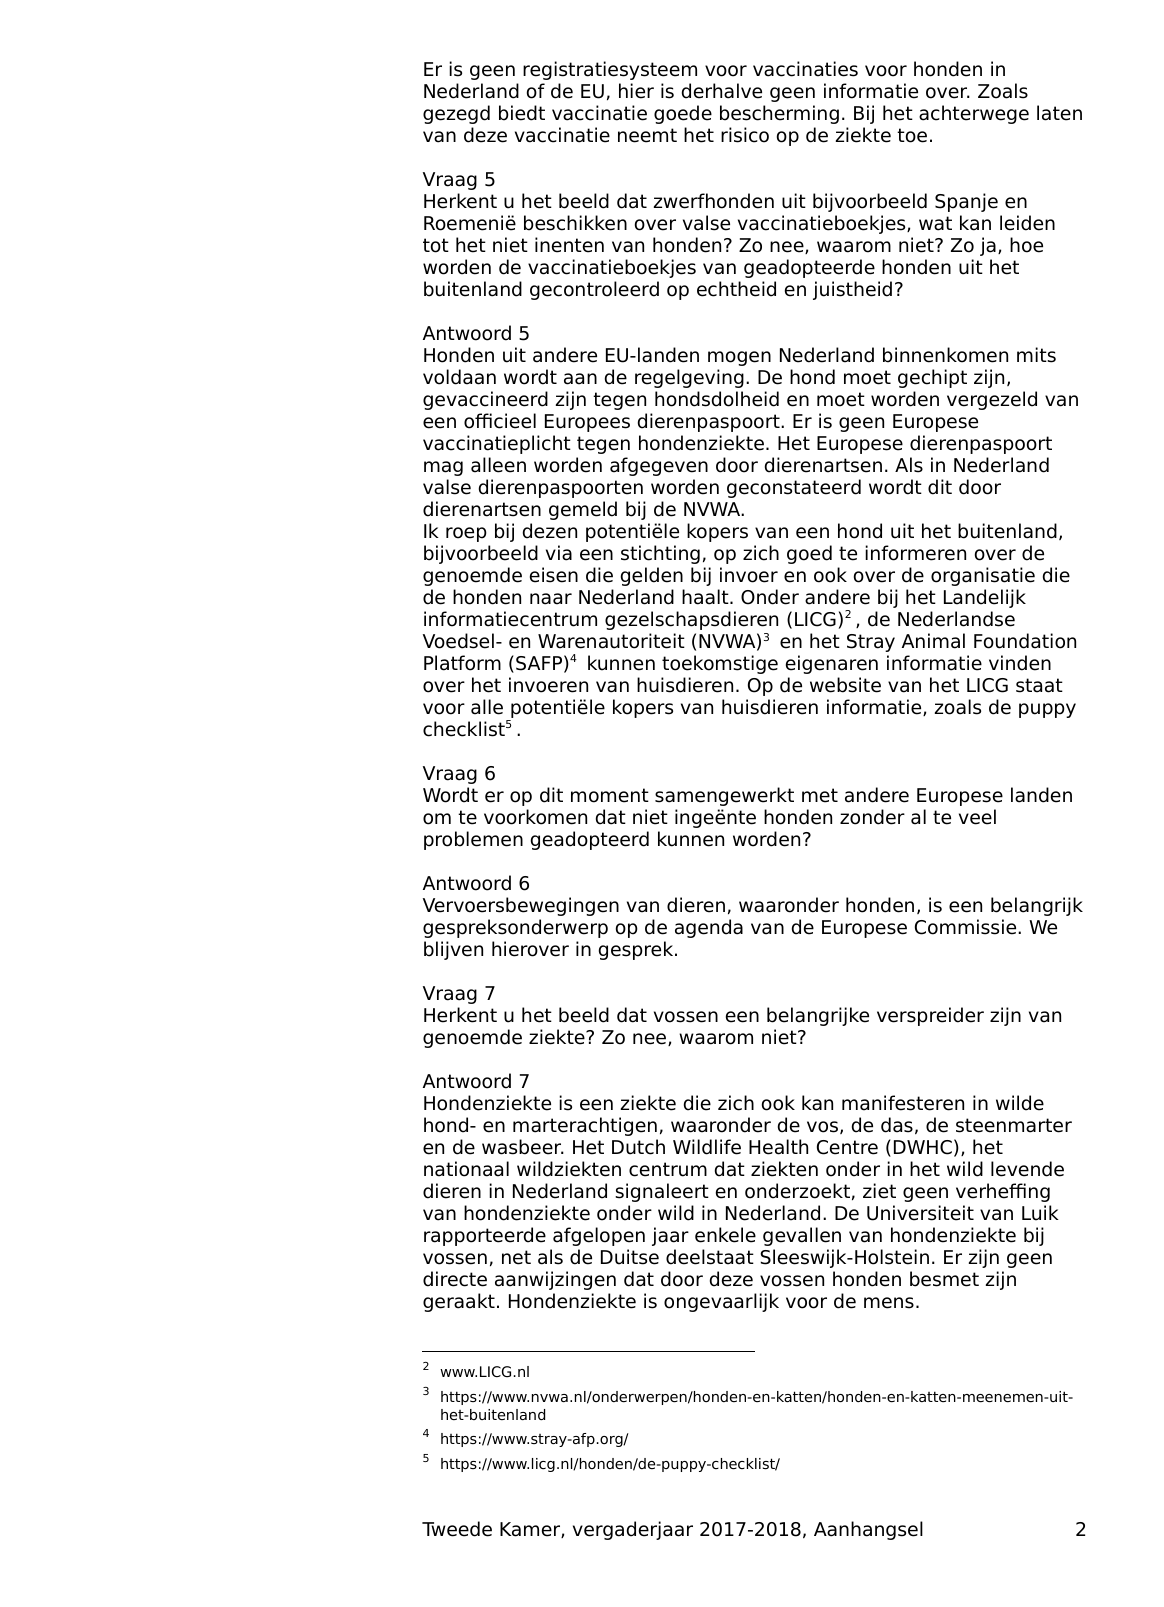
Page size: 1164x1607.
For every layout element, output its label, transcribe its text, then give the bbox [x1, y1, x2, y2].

text Vraag 5 [422, 169, 1087, 191]
text Vervoersbewegingen van dieren, waaronder honden, is een belangrijk gespreksonderwerp op de agenda van de Europese Commissie. We blijven hierover in gesprek. [422, 895, 1087, 961]
text Vraag 7 [422, 983, 1087, 1005]
text Ik roep bij dezen potentiële kopers van een hond uit het buitenland, bijvoorbeeld via een stichting, op zich goed te informeren over de genoemde eisen die gelden bij invoer en ook over de organisatie die de honden naar Nederland haalt. Onder andere bij het Landelijk informatiecentrum gezelschapsdieren (LICG), de Nederlandse Voedsel- en Warenautoriteit (NVWA) en het Stray Animal Foundation Platform (SAFP) kunnen toekomstige eigenaren informatie vinden over het invoeren van huisdieren. Op de website van het LICG staat voor alle potentiële kopers van huisdieren informatie, zoals de puppy checklist. [422, 521, 1087, 741]
text Vraag 6 [422, 763, 1087, 785]
text www.LICG.nl [422, 1360, 1087, 1382]
text https://www.stray-afp.org/ [422, 1427, 1087, 1449]
text Antwoord 6 [422, 873, 1087, 895]
text Er is geen registratiesysteem voor vaccinaties voor honden in Nederland of de EU, hier is derhalve geen informatie over. Zoals gezegd biedt vaccinatie goede bescherming. Bij het achterwege laten van deze vaccinatie neemt het risico op de ziekte toe. [422, 59, 1087, 147]
text Antwoord 5 [422, 323, 1087, 345]
text Wordt er op dit moment samengewerkt met andere Europese landen om te voorkomen dat niet ingeënte honden zonder al te veel problemen geadopteerd kunnen worden? [422, 785, 1087, 851]
text Hondenziekte is een ziekte die zich ook kan manifesteren in wilde hond- en marterachtigen, waaronder de vos, de das, de steenmarter en de wasbeer. Het Dutch Wildlife Health Centre (DWHC), het nationaal wildziekten centrum dat ziekten onder in het wild levende dieren in Nederland signaleert en onderzoekt, ziet geen verheffing van hondenziekte onder wild in Nederland. De Universiteit van Luik rapporteerde afgelopen jaar enkele gevallen van hondenziekte bij vossen, net als de Duitse deelstaat Sleeswijk-Holstein. Er zijn geen directe aanwijzingen dat door deze vossen honden besmet zijn geraakt. Hondenziekte is ongevaarlijk voor de mens. [422, 1093, 1087, 1313]
text Honden uit andere EU-landen mogen Nederland binnenkomen mits voldaan wordt aan de regelgeving. De hond moet gechipt zijn, gevaccineerd zijn tegen hondsdolheid en moet worden vergezeld van een officieel Europees dierenpaspoort. Er is geen Europese vaccinatieplicht tegen hondenziekte. Het Europese dierenpaspoort mag alleen worden afgegeven door dierenartsen. Als in Nederland valse dierenpaspoorten worden geconstateerd wordt dit door dierenartsen gemeld bij de NVWA. [422, 345, 1087, 521]
text Herkent u het beeld dat zwerfhonden uit bijvoorbeeld Spanje en Roemenië beschikken over valse vaccinatieboekjes, wat kan leiden tot het niet inenten van honden? Zo nee, waarom niet? Zo ja, hoe worden de vaccinatieboekjes van geadopteerde honden uit het buitenland gecontroleerd op echtheid en juistheid? [422, 191, 1087, 301]
text Antwoord 7 [422, 1071, 1087, 1093]
text Herkent u het beeld dat vossen een belangrijke verspreider zijn van genoemde ziekte? Zo nee, waarom niet? [422, 1005, 1087, 1049]
text https://www.nvwa.nl/onderwerpen/honden-en-katten/honden-en-katten-meenemen-uit-het-buitenland [422, 1385, 1087, 1424]
text https://www.licg.nl/honden/de-puppy-checklist/ [422, 1452, 1087, 1474]
